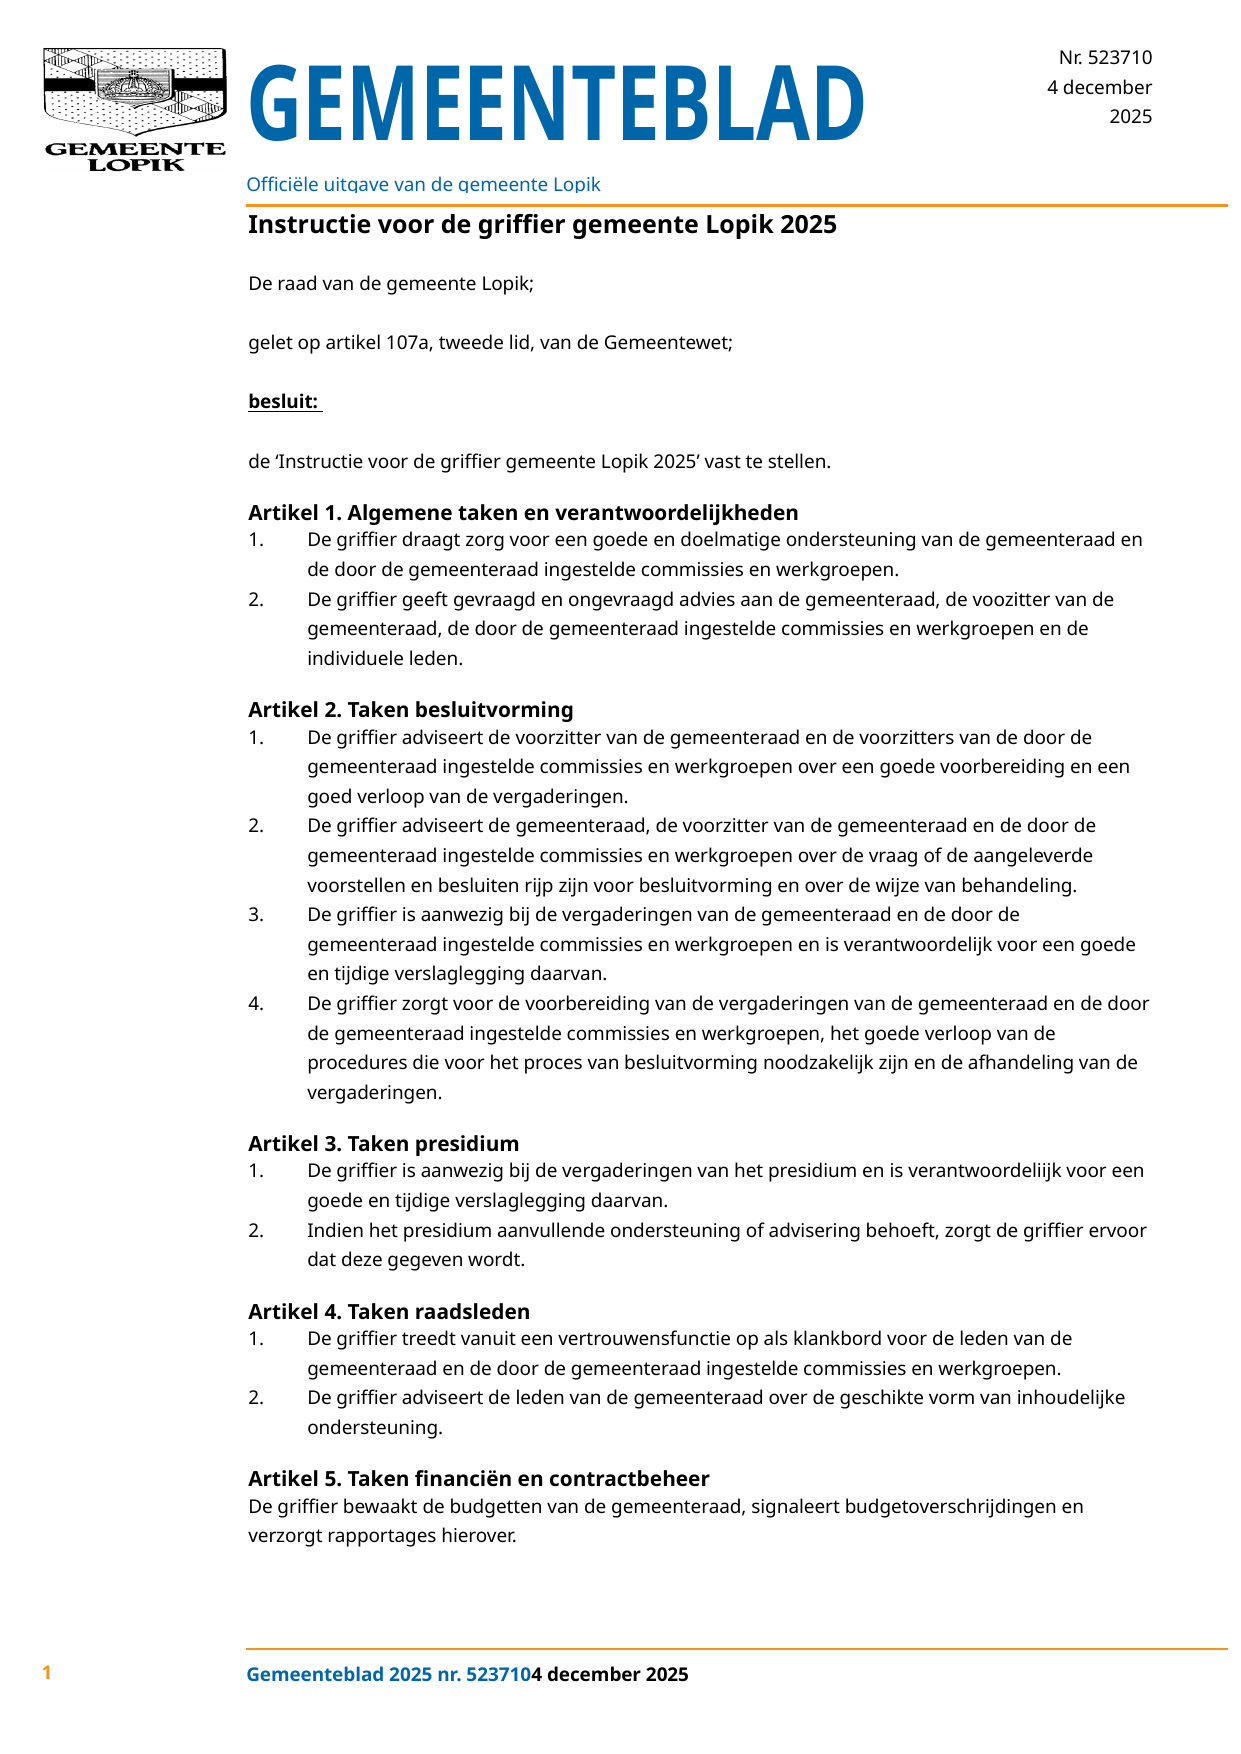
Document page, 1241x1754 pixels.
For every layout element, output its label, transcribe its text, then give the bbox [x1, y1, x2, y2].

text Artikel 3. Taken presidium [248, 1129, 1152, 1158]
text Instructie voor de griffier gemeente Lopik 2025 [248, 207, 1152, 241]
list De griffier zorgt voor de voorbereiding van de vergaderingen van de gemeenteraad en de door de gemeenteraad ingestelde commissies en werkgroepen, het goede verloop van de procedures die voor het proces van besluitvorming noodzakelijk zijn en de afhandeling van de vergaderingen. [248, 990, 1152, 1104]
list Indien het presidium aanvullende ondersteuning of advisering behoeft, zorgt de griffier ervoor dat deze gegeven wordt. [248, 1217, 1152, 1272]
text Artikel 5. Taken financiën en contractbeheer [248, 1464, 1152, 1493]
list De griffier adviseert de gemeenteraad, de voorzitter van de gemeenteraad en de door de gemeenteraad ingestelde commissies en werkgroepen over de vraag of de aangeleverde voorstellen en besluiten rijp zijn voor besluitvorming en over de wijze van behandeling. [248, 813, 1152, 897]
list De griffier adviseert de voorzitter van de gemeenteraad en de voorzitters van de door de gemeenteraad ingestelde commissies en werkgroepen over een goede voorbereiding en een goed verloop van de vergaderingen. [248, 724, 1152, 809]
text besluit: [248, 389, 1152, 414]
text De griffier bewaakt de budgetten van de gemeenteraad, signaleert budgetoverschrijdingen en verzorgt rapportages hierover. [248, 1493, 1152, 1548]
text Artikel 1. Algemene taken en verantwoordelijkheden [248, 498, 1152, 527]
text gelet op artikel 107a, tweede lid, van de Gemeentewet; [248, 329, 1152, 355]
list De griffier adviseert de leden van de gemeenteraad over de geschikte vorm van inhoudelijke ondersteuning. [248, 1384, 1152, 1440]
picture [41, 47, 231, 172]
list De griffier treedt vanuit een vertrouwensfunctie op als klankbord voor de leden van de gemeenteraad en de door de gemeenteraad ingestelde commissies en werkgroepen. [248, 1325, 1152, 1381]
list De griffier is aanwezig bij de vergaderingen van het presidium en is verantwoordeliijk voor een goede en tijdige verslaglegging daarvan. [248, 1158, 1152, 1213]
list De griffier draagt zorg voor een goede en doelmatige ondersteuning van de gemeenteraad en de door de gemeenteraad ingestelde commissies en werkgroepen. [248, 527, 1152, 582]
text Artikel 4. Taken raadsleden [248, 1297, 1152, 1325]
list De griffier geeft gevraagd en ongevraagd advies aan de gemeenteraad, de voozitter van de gemeenteraad, de door de gemeenteraad ingestelde commissies en werkgroepen en de individuele leden. [248, 586, 1152, 671]
text De raad van de gemeente Lopik; [248, 270, 1152, 296]
text de ‘Instructie voor de griffier gemeente Lopik 2025’ vast te stellen. [248, 448, 1152, 473]
list De griffier is aanwezig bij de vergaderingen van de gemeenteraad en de door de gemeenteraad ingestelde commissies en werkgroepen en is verantwoordelijk voor een goede en tijdige verslaglegging daarvan. [248, 901, 1152, 986]
text Artikel 2. Taken besluitvorming [248, 695, 1152, 724]
